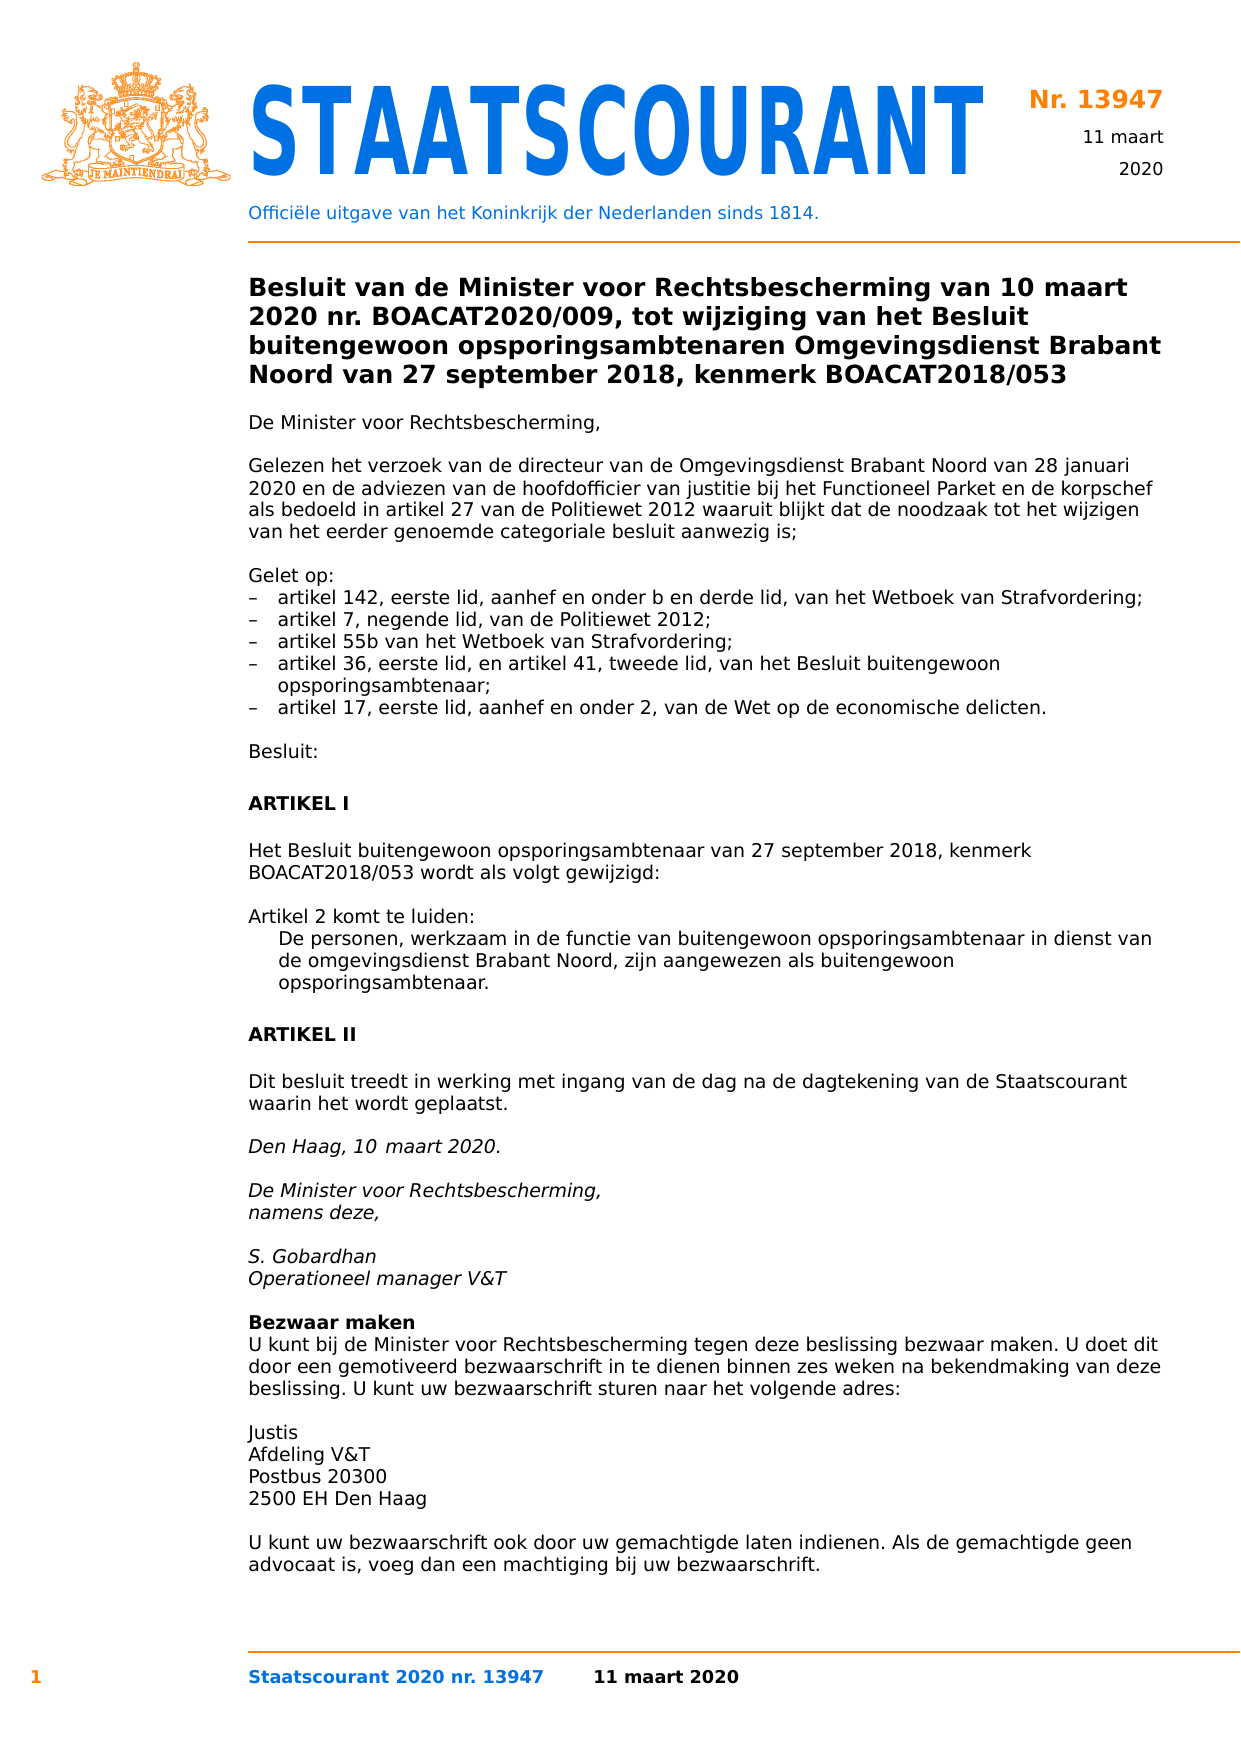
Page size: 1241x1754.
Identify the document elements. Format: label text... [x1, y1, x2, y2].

table_header [25, 62, 248, 241]
text Het Besluit buitengewoon opsporingsambtenaar van 27 september 2018, kenmerk BOACAT2018/053 wordt als volgt gewijzigd: [248, 840, 1163, 884]
subtitle ARTIKEL I [248, 793, 1163, 815]
table_cell 2020 [998, 153, 1240, 203]
text Afdeling V&T [248, 1444, 1163, 1466]
text Bezwaar maken [248, 1312, 1163, 1334]
text Gelet op: [248, 565, 1163, 587]
text De Minister voor Rechtsbescherming, namens deze, S. Gobardhan Operationeel manager V&T [248, 1180, 1163, 1290]
text – artikel 142, eerste lid, aanhef en onder b en derde lid, van het Wetboek van Strafvordering; [248, 587, 1163, 609]
text – artikel 7, negende lid, van de Politiewet 2012; [248, 609, 1163, 631]
text Den Haag, 10 maart 2020. [248, 1136, 1163, 1158]
text – artikel 36, eerste lid, en artikel 41, tweede lid, van het Besluit buitengewoon opsporingsambtenaar; [248, 653, 1163, 697]
text – artikel 55b van het Wetboek van Strafvordering; [248, 631, 1163, 653]
text U kunt uw bezwaarschrift ook door uw gemachtigde laten indienen. Als de gemachtigde geen advocaat is, voeg dan een machtiging bij uw bezwaarschrift. [248, 1532, 1163, 1576]
text U kunt bij de Minister voor Rechtsbescherming tegen deze beslissing bezwaar maken. U doet dit door een gemotiveerd bezwaarschrift in te dienen binnen zes weken na bekendmaking van deze beslissing. U kunt uw bezwaarschrift sturen naar het volgende adres: [248, 1334, 1163, 1400]
table_cell 11 maart [998, 121, 1240, 153]
subtitle Besluit van de Minister voor Rechtsbescherming van 10 maart 2020 nr. BOACAT2020/009, tot wijziging van het Besluit buitengewoon opsporingsambtenaren Omgevingsdienst Brabant Noord van 27 september 2018, kenmerk BOACAT2018/053 [248, 273, 1163, 390]
table_header STAATSCOURANT [248, 62, 998, 203]
table_cell Officiële uitgave van het Koninkrijk der Nederlanden sinds 1814. [248, 203, 1240, 241]
table_header Nr. 13947 [998, 62, 1240, 121]
text De personen, werkzaam in de functie van buitengewoon opsporingsambtenaar in dienst van de omgevingsdienst Brabant Noord, zijn aangewezen als buitengewoon opsporingsambtenaar. [278, 928, 1163, 994]
text Dit besluit treedt in werking met ingang van de dag na de dagtekening van de Staatscourant waarin het wordt geplaatst. [248, 1071, 1163, 1114]
text Besluit: [248, 741, 1163, 763]
text Artikel 2 komt te luiden: [248, 906, 1163, 928]
picture [41, 62, 231, 186]
text Justis [248, 1422, 1163, 1444]
text De Minister voor Rechtsbescherming, [248, 412, 1163, 433]
text Gelezen het verzoek van de directeur van de Omgevingsdienst Brabant Noord van 28 januari 2020 en de adviezen van de hoofdofficier van justitie bij het Functioneel Parket en de korpschef als bedoeld in artikel 27 van de Politiewet 2012 waaruit blijkt dat de noodzaak tot het wijzigen van het eerder genoemde categoriale besluit aanwezig is; [248, 455, 1163, 543]
text Postbus 20300 [248, 1466, 1163, 1488]
text 2500 EH Den Haag [248, 1488, 1163, 1510]
text – artikel 17, eerste lid, aanhef en onder 2, van de Wet op de economische delicten. [248, 697, 1163, 719]
subtitle ARTIKEL II [248, 1024, 1163, 1046]
